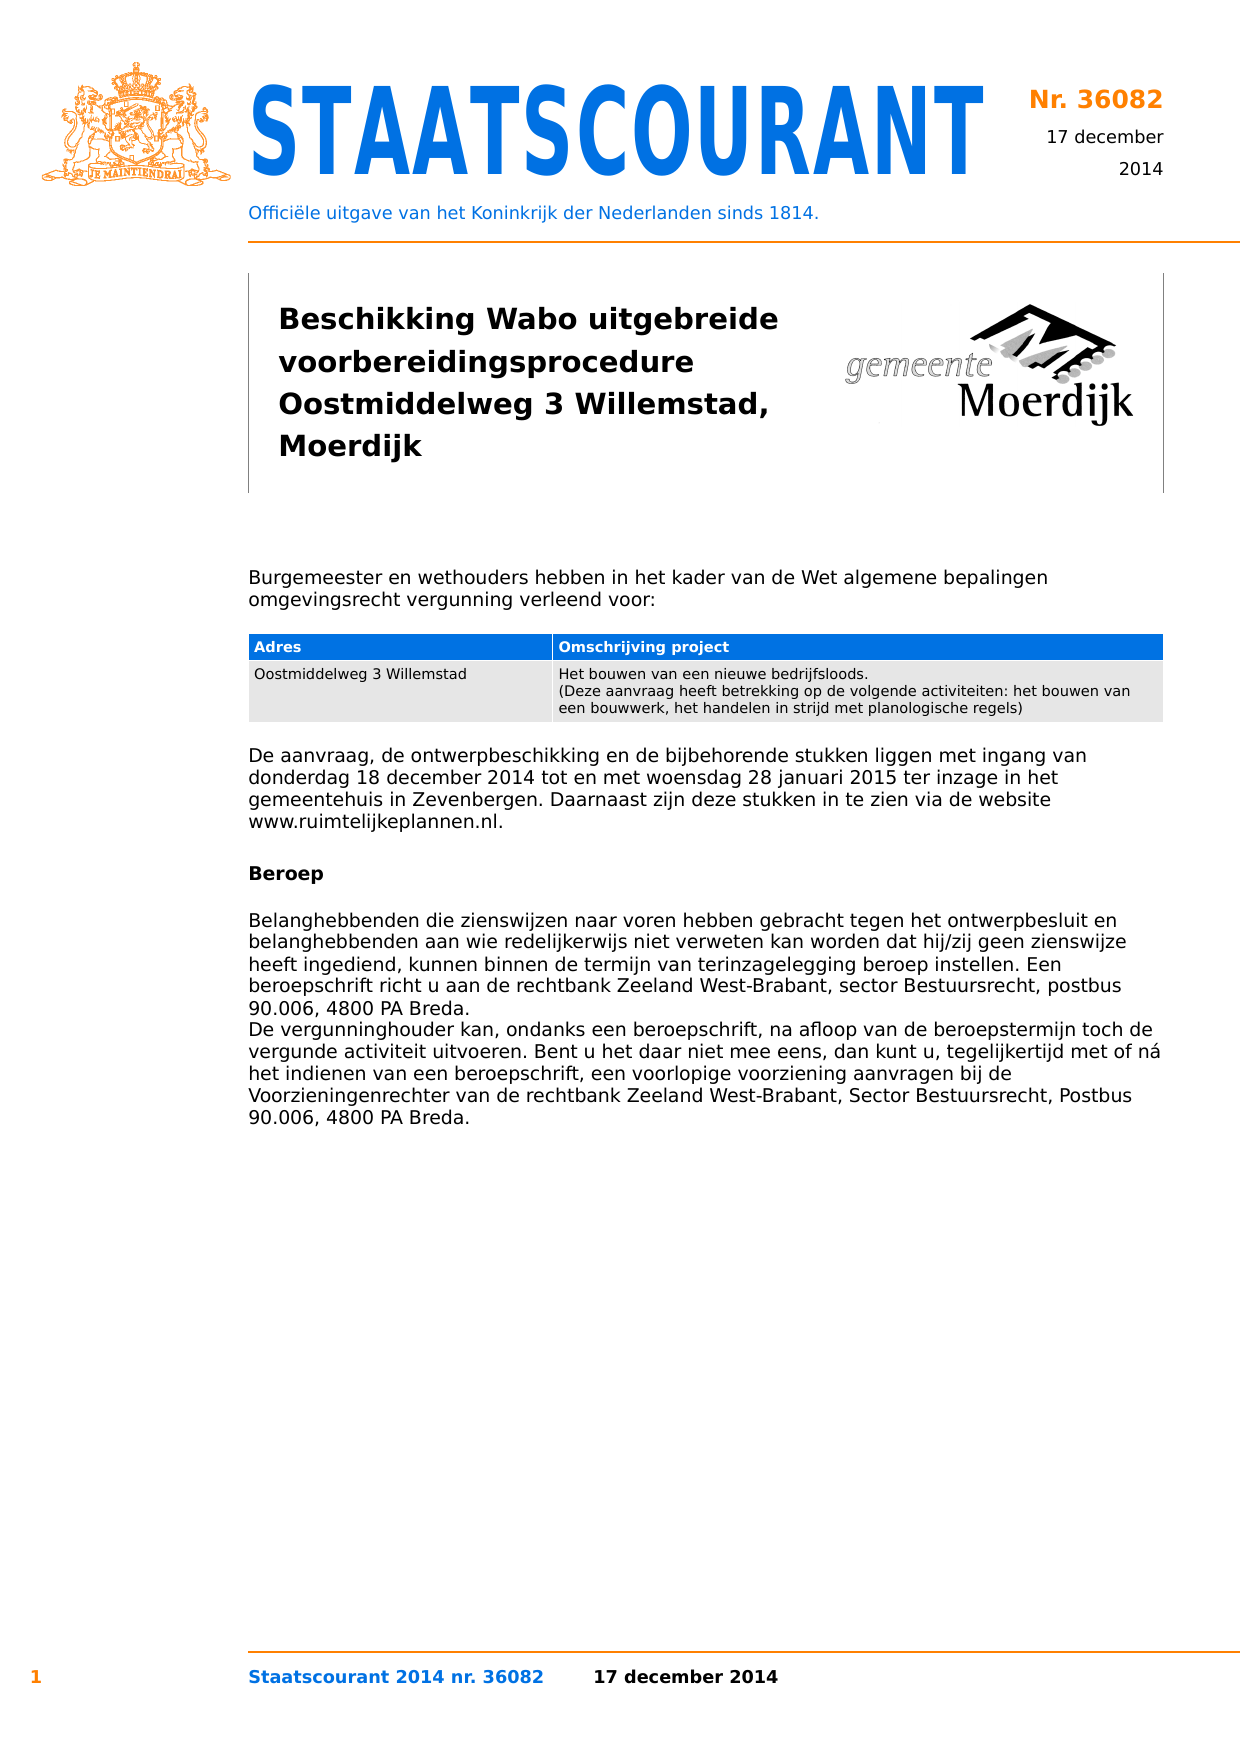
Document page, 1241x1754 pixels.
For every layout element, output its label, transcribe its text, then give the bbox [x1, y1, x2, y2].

subtitle Beroep [248, 862, 1163, 884]
table_cell 17 december [998, 121, 1240, 153]
table_cell Het bouwen van een nieuwe bedrijfsloods. (Deze aanvraag heeft betrekking op de volgende activiteiten: het bouwen van een bouwwerk, het handelen in strijd met planologische regels) [553, 661, 1163, 722]
text Burgemeester en wethouders hebben in het kader van de Wet algemene bepalingen omgevingsrecht vergunning verleend voor: [248, 567, 1163, 611]
text Belanghebbenden die zienswijzen naar voren hebben gebracht tegen het ontwerpbesluit en belanghebbenden aan wie redelijkerwijs niet verweten kan worden dat hij/zij geen zienswijze heeft ingediend, kunnen binnen de termijn van terinzagelegging beroep instellen. Een beroepschrift richt u aan de rechtbank Zeeland West-Brabant, sector Bestuursrecht, postbus 90.006, 4800 PA Breda. [248, 909, 1163, 1019]
picture [41, 62, 231, 186]
picture [844, 302, 1134, 427]
text De aanvraag, de ontwerpbeschikking en de bijbehorende stukken liggen met ingang van donderdag 18 december 2014 tot en met woensdag 28 januari 2015 ter inzage in het gemeentehuis in Zevenbergen. Daarnaast zijn deze stukken in te zien via de website www.ruimtelijkeplannen.nl. [248, 744, 1163, 832]
table_cell Oostmiddelweg 3 Willemstad [249, 661, 552, 722]
table_header Nr. 36082 [998, 62, 1240, 121]
subtitle Beschikking Wabo uitgebreide voorbereidingsprocedure Oostmiddelweg 3 Willemstad, Moerdijk [249, 273, 1163, 493]
table_header Adres [249, 634, 552, 660]
table_header [25, 62, 248, 241]
table_cell Officiële uitgave van het Koninkrijk der Nederlanden sinds 1814. [248, 203, 1240, 241]
table_cell 2014 [998, 153, 1240, 203]
text De vergunninghouder kan, ondanks een beroepschrift, na afloop van de beroepstermijn toch de vergunde activiteit uitvoeren. Bent u het daar niet mee eens, dan kunt u, tegelijkertijd met of ná het indienen van een beroepschrift, een voorlopige voorziening aanvragen bij de Voorzieningenrechter van de rechtbank Zeeland West-Brabant, Sector Bestuursrecht, Postbus 90.006, 4800 PA Breda. [248, 1019, 1163, 1129]
table_header STAATSCOURANT [248, 62, 998, 203]
table_header Omschrijving project [553, 634, 1163, 660]
